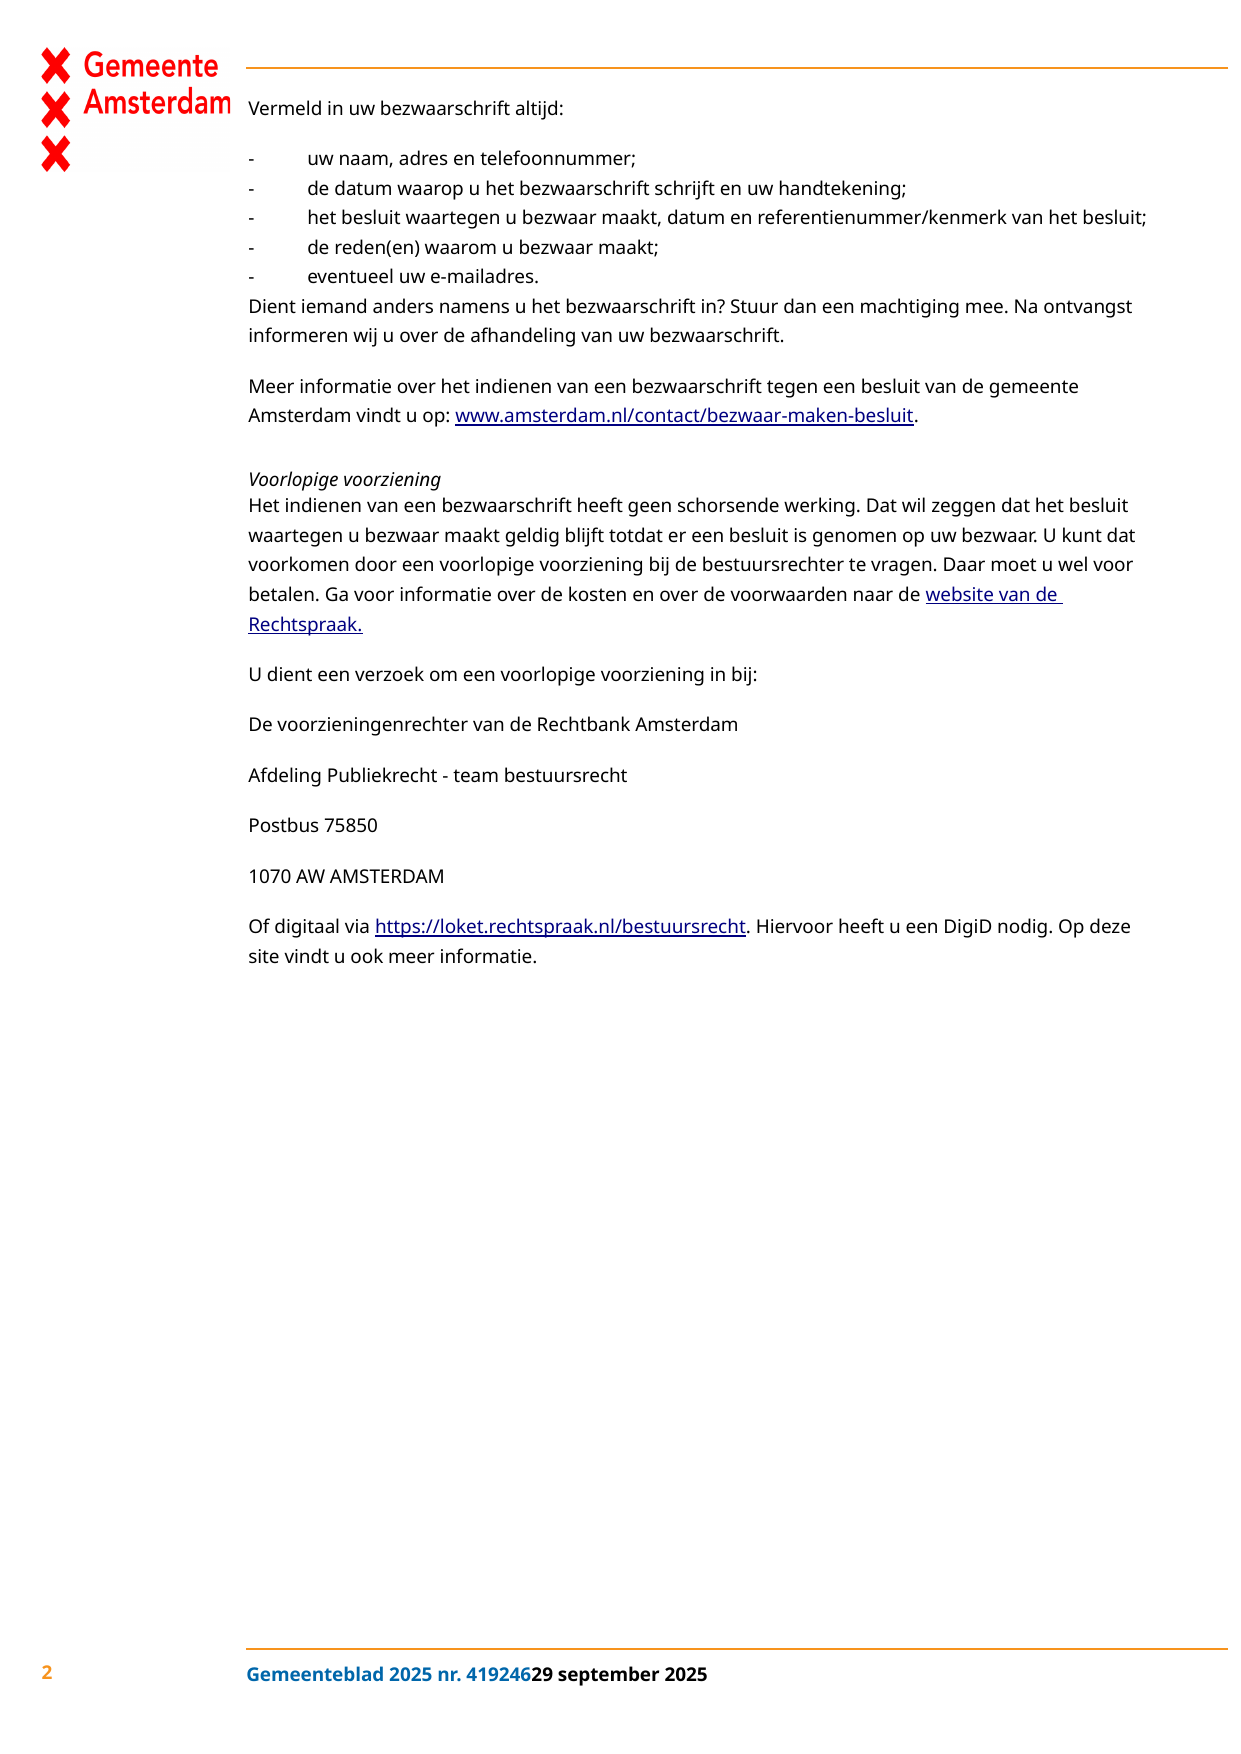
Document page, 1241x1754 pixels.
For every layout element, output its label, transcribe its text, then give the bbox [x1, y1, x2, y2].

list uw naam, adres en telefoonnummer; [248, 145, 1152, 171]
list het besluit waartegen u bezwaar maakt, datum en referentienummer/kenmerk van het besluit; [248, 204, 1152, 230]
text Of digitaal via https://loket.rechtspraak.nl/bestuursrecht. Hiervoor heeft u een DigiD nodig. Op deze site vindt u ook meer informatie. [248, 913, 1152, 968]
text Meer informatie over het indienen van een bezwaarschrift tegen een besluit van de gemeente Amsterdam vindt u op: www.amsterdam.nl/contact/bezwaar-maken-besluit. [248, 373, 1152, 428]
text Het indienen van een bezwaarschrift heeft geen schorsende werking. Dat wil zeggen dat het besluit waartegen u bezwaar maakt geldig blijft totdat er een besluit is genomen op uw bezwaar. U kunt dat voorkomen door een voorlopige voorziening bij de bestuursrechter te vragen. Daar moet u wel voor betalen. Ga voor informatie over de kosten en over de voorwaarden naar de website van de Rechtspraak. [248, 492, 1152, 636]
text 1070 AW AMSTERDAM [248, 863, 1152, 888]
text Postbus 75850 [248, 812, 1152, 838]
text Vermeld in uw bezwaarschrift altijd: [248, 95, 1152, 121]
list de reden(en) waarom u bezwaar maakt; [248, 234, 1152, 260]
text U dient een verzoek om een voorlopige voorziening in bij: [248, 661, 1152, 687]
text Afdeling Publiekrecht - team bestuursrecht [248, 762, 1152, 788]
list de datum waarop u het bezwaarschrift schrijft en uw handtekening; [248, 175, 1152, 201]
list eventueel uw e-mailadres. [248, 263, 1152, 289]
picture [41, 47, 231, 172]
text Voorlopige voorziening [248, 467, 1152, 492]
text De voorzieningenrechter van de Rechtbank Amsterdam [248, 712, 1152, 737]
text Dient iemand anders namens u het bezwaarschrift in? Stuur dan een machtiging mee. Na ontvangst informeren wij u over de afhandeling van uw bezwaarschrift. [248, 293, 1152, 348]
